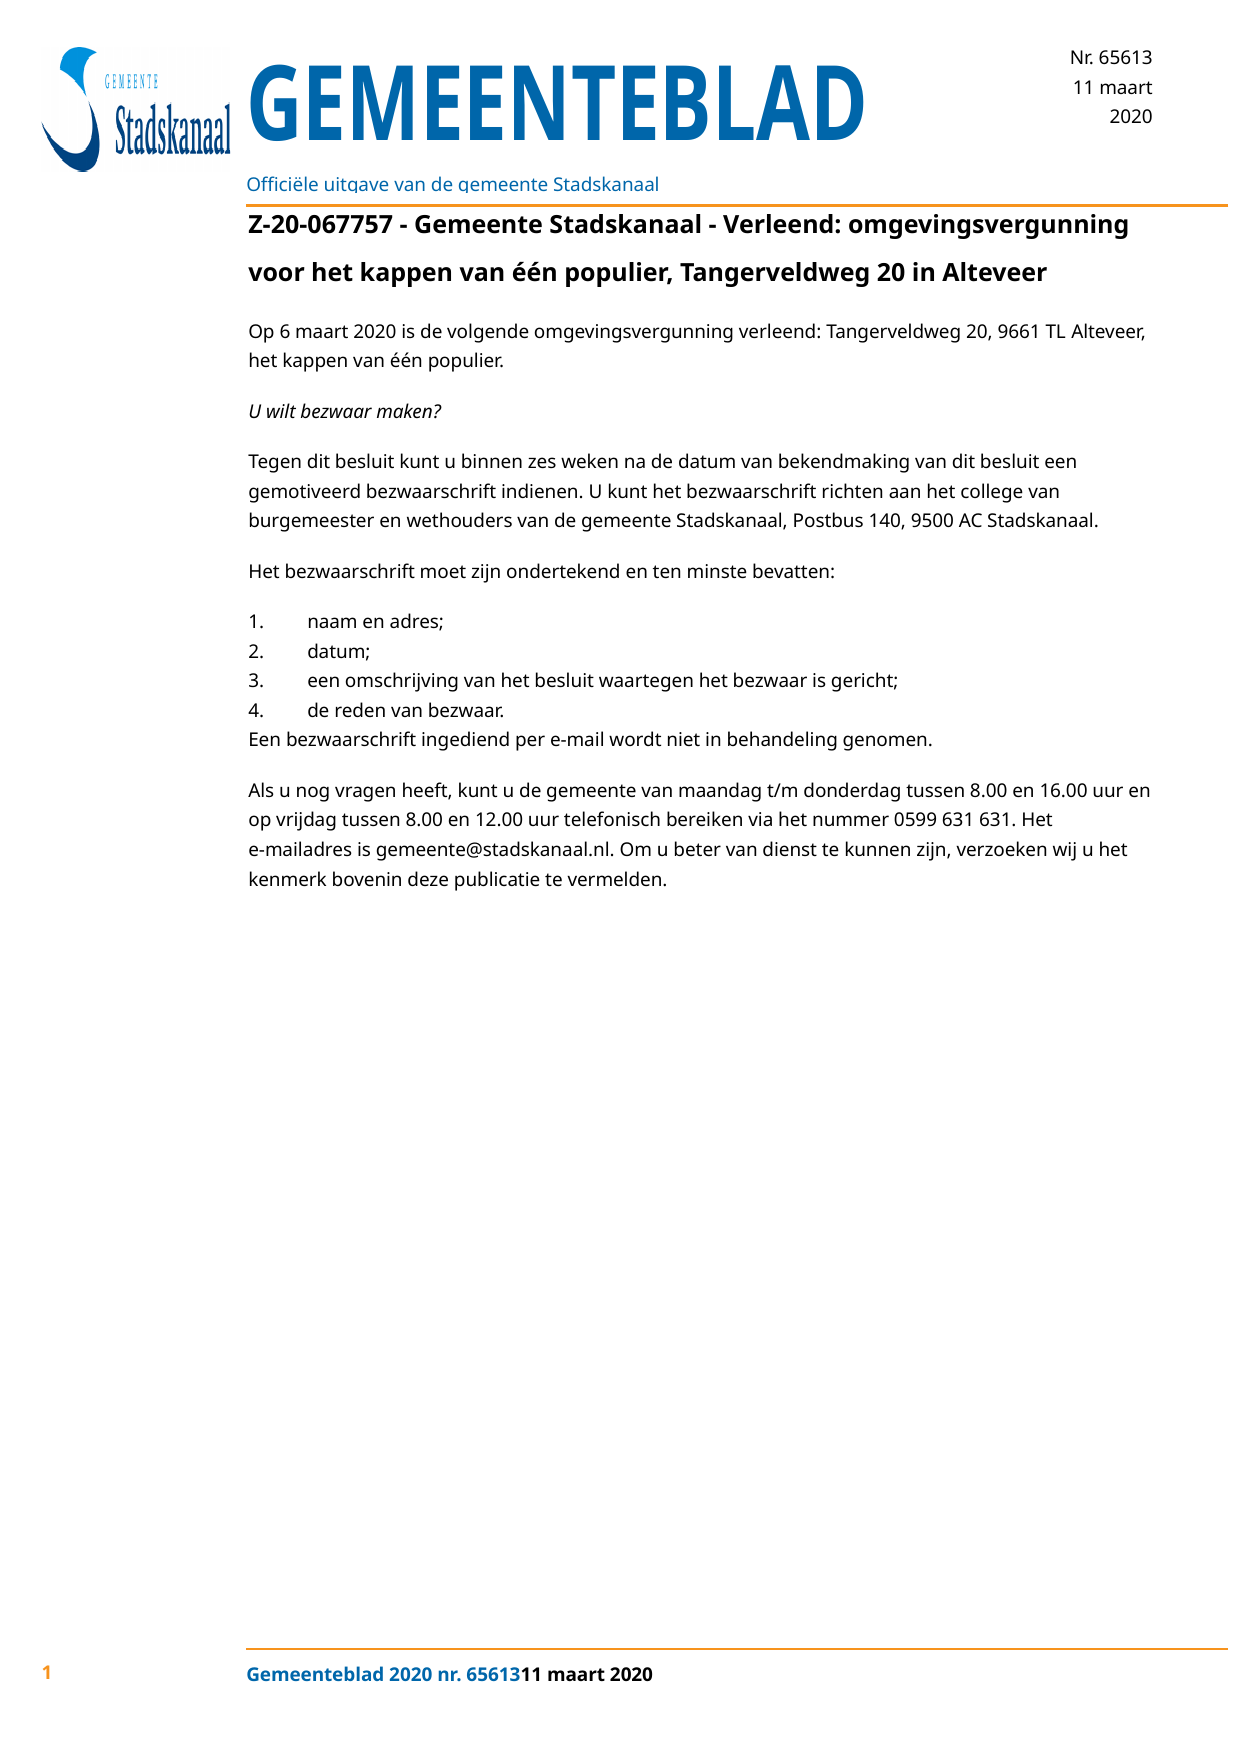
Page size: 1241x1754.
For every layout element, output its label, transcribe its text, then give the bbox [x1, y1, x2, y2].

text Het bezwaarschrift moet zijn ondertekend en ten minste bevatten: [248, 558, 1152, 584]
text Op 6 maart 2020 is de volgende omgevingsvergunning verleend: Tangerveldweg 20, 9661 TL Alteveer, het kappen van één populier. [248, 318, 1152, 373]
text Een bezwaarschrift ingediend per e-mail wordt niet in behandeling genomen. [248, 727, 1152, 752]
text U wilt bezwaar maken? [248, 398, 1152, 424]
list een omschrijving van het besluit waartegen het bezwaar is gericht; [248, 667, 1152, 693]
list de reden van bezwaar. [248, 697, 1152, 723]
text Z-20-067757 - Gemeente Stadskanaal - Verleend: omgevingsvergunning voor het kappen van één populier, Tangerveldweg 20 in Alteveer [248, 207, 1152, 288]
text Als u nog vragen heeft, kunt u de gemeente van maandag t/m donderdag tussen 8.00 en 16.00 uur en op vrijdag tussen 8.00 en 12.00 uur telefonisch bereiken via het nummer 0599 631 631. Het e‑mailadres is gemeente@stadskanaal.nl. Om u beter van dienst te kunnen zijn, verzoeken wij u het kenmerk bovenin deze publicatie te vermelden. [248, 777, 1152, 892]
list datum; [248, 638, 1152, 664]
picture [41, 47, 231, 172]
text Tegen dit besluit kunt u binnen zes weken na de datum van bekendmaking van dit besluit een gemotiveerd bezwaarschrift indienen. U kunt het bezwaarschrift richten aan het college van burgemeester en wethouders van de gemeente Stadskanaal, Postbus 140, 9500 AC Stadskanaal. [248, 448, 1152, 533]
list naam en adres; [248, 608, 1152, 634]
